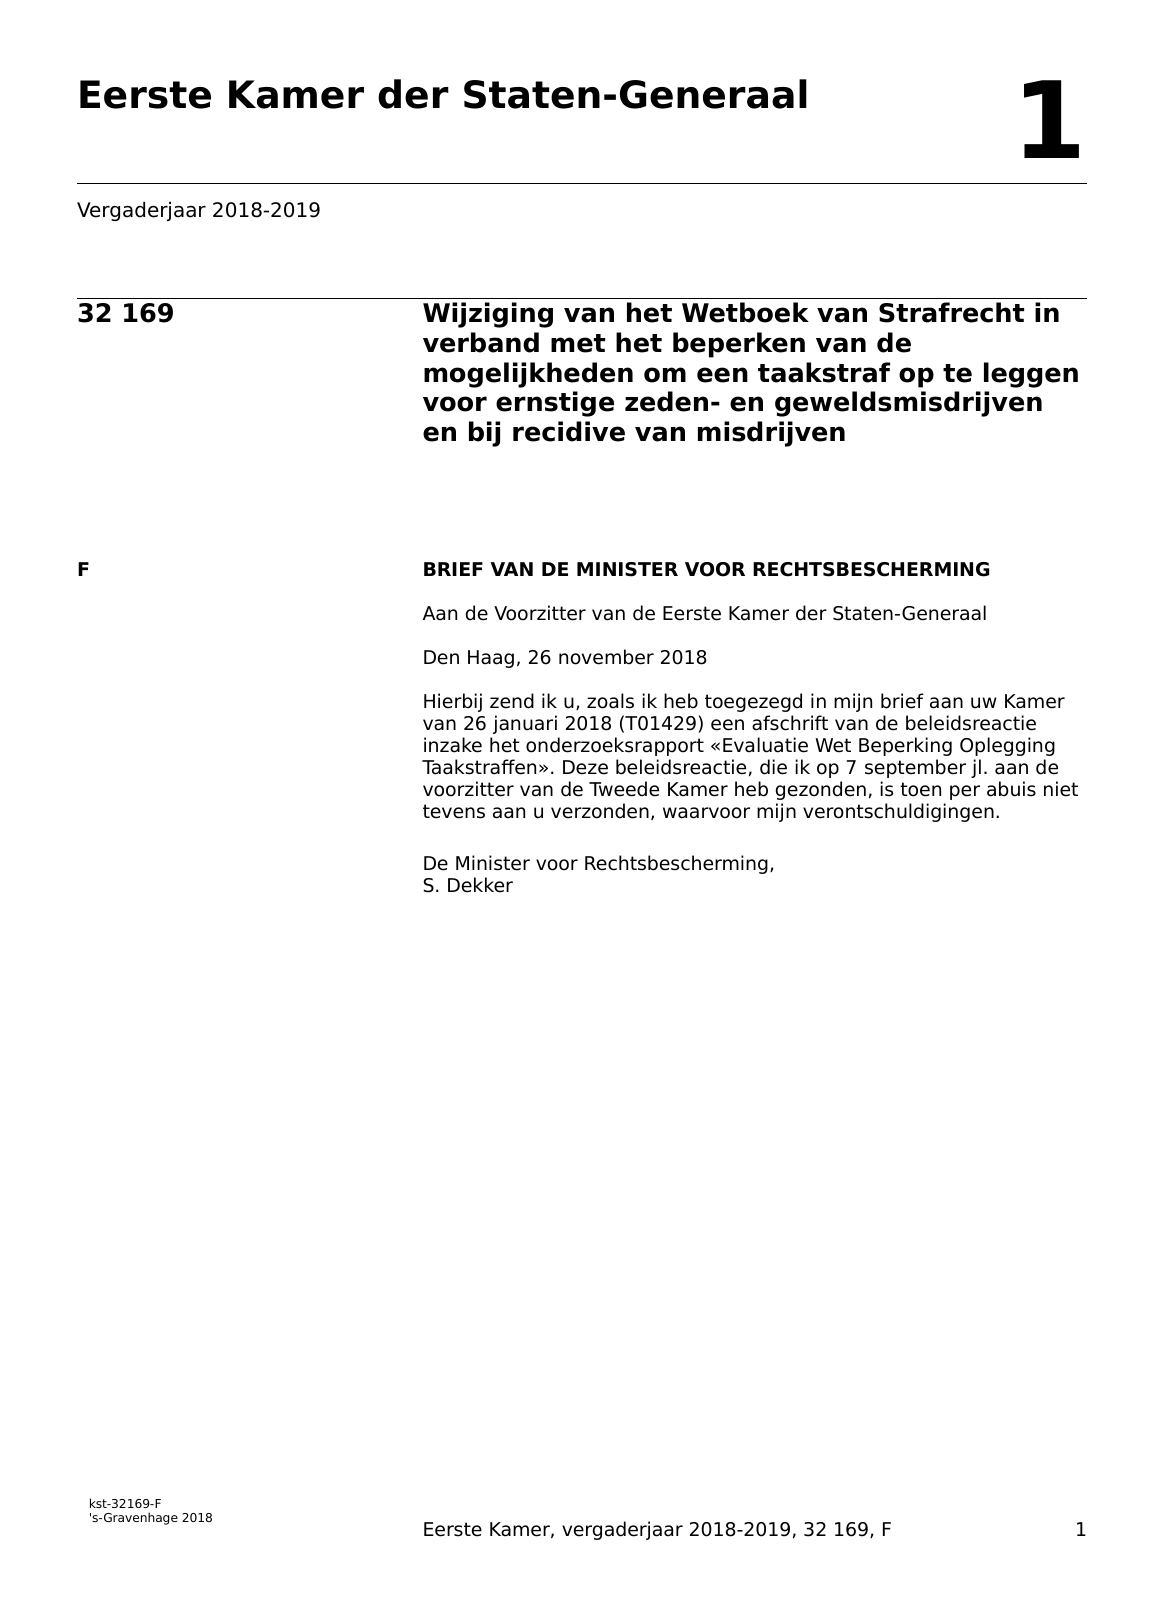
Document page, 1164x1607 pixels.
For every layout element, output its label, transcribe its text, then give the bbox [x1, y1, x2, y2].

text Den Haag, 26 november 2018 [422, 647, 1087, 669]
table_cell Vergaderjaar 2018-2019 [77, 184, 1087, 298]
subtitle 32 169 Wijziging van het Wetboek van Strafrecht in verband met het beperken van de mogelijkheden om een taakstraf op te leggen voor ernstige zeden- en geweldsmisdrijven en bij recidive van misdrijven [77, 299, 1087, 447]
text Hierbij zend ik u, zoals ik heb toegezegd in mijn brief aan uw Kamer van 26 januari 2018 (T01429) een afschrift van de beleidsreactie inzake het onderzoeksrapport «Evaluatie Wet Beperking Oplegging Taakstraffen». Deze beleidsreactie, die ik op 7 september jl. aan de voorzitter van de Tweede Kamer heb gezonden, is toen per abuis niet tevens aan u verzonden, waarvoor mijn verontschuldigingen. [422, 691, 1087, 823]
text De Minister voor Rechtsbescherming, S. Dekker [422, 853, 1087, 897]
table_header Eerste Kamer der Staten-Generaal [77, 59, 886, 183]
text Aan de Voorzitter van de Eerste Kamer der Staten-Generaal [422, 603, 1087, 624]
subtitle F BRIEF VAN DE MINISTER VOOR RECHTSBESCHERMING [77, 558, 1087, 580]
text 's-Gravenhage 2018 [88, 1511, 323, 1525]
text kst-32169-F [88, 1497, 323, 1511]
table_header 1 [886, 59, 1087, 183]
